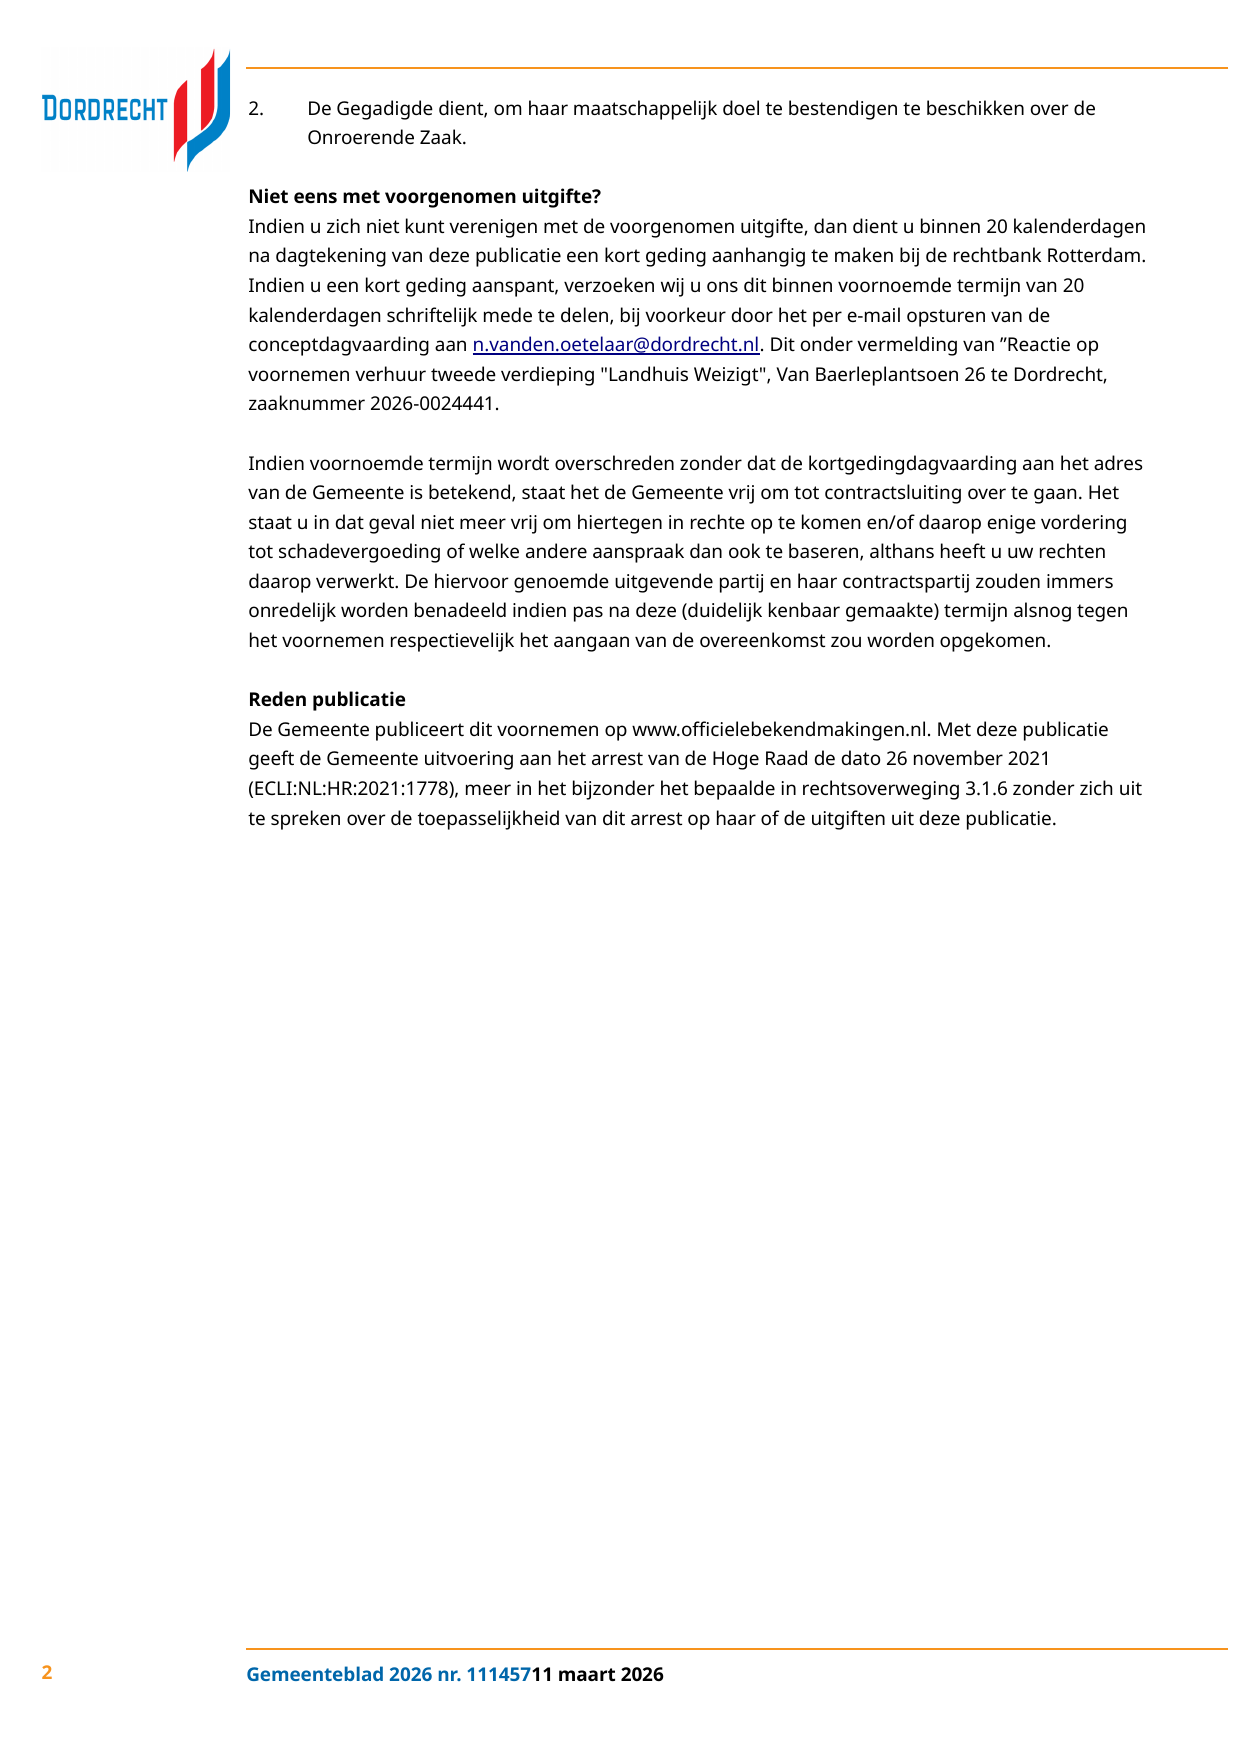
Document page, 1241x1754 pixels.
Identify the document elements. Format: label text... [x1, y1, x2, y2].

text Reden publicatie [248, 686, 1152, 712]
list De Gegadigde dient, om haar maatschappelijk doel te bestendigen te beschikken over de Onroerende Zaak. [248, 95, 1152, 150]
picture [41, 47, 231, 172]
text Indien u zich niet kunt verenigen met de voorgenomen uitgifte, dan dient u binnen 20 kalenderdagen na dagtekening van deze publicatie een kort geding aanhangig te maken bij de rechtbank Rotterdam. Indien u een kort geding aanspant, verzoeken wij u ons dit binnen voornoemde termijn van 20 kalenderdagen schriftelijk mede te delen, bij voorkeur door het per e-mail opsturen van de conceptdagvaarding aan n.vanden.oetelaar@dordrecht.nl. Dit onder vermelding van ”Reactie op voornemen verhuur tweede verdieping "Landhuis Weizigt", Van Baerleplantsoen 26 te Dordrecht, zaaknummer 2026-0024441. [248, 213, 1152, 416]
text De Gemeente publiceert dit voornemen op www.officielebekendmakingen.nl. Met deze publicatie geeft de Gemeente uitvoering aan het arrest van de Hoge Raad de dato 26 november 2021 (ECLI:NL:HR:2021:1778), meer in het bijzonder het bepaalde in rechtsoverweging 3.1.6 zonder zich uit te spreken over de toepasselijkheid van dit arrest op haar of de uitgiften uit deze publicatie. [248, 716, 1152, 831]
text Niet eens met voorgenomen uitgifte? [248, 183, 1152, 209]
text Indien voornoemde termijn wordt overschreden zonder dat de kortgedingdagvaarding aan het adres van de Gemeente is betekend, staat het de Gemeente vrij om tot contractsluiting over te gaan. Het staat u in dat geval niet meer vrij om hiertegen in rechte op te komen en/of daarop enige vordering tot schadevergoeding of welke andere aanspraak dan ook te baseren, althans heeft u uw rechten daarop verwerkt. De hiervoor genoemde uitgevende partij en haar contractspartij zouden immers onredelijk worden benadeeld indien pas na deze (duidelijk kenbaar gemaakte) termijn alsnog tegen het voornemen respectievelijk het aangaan van de overeenkomst zou worden opgekomen. [248, 450, 1152, 653]
